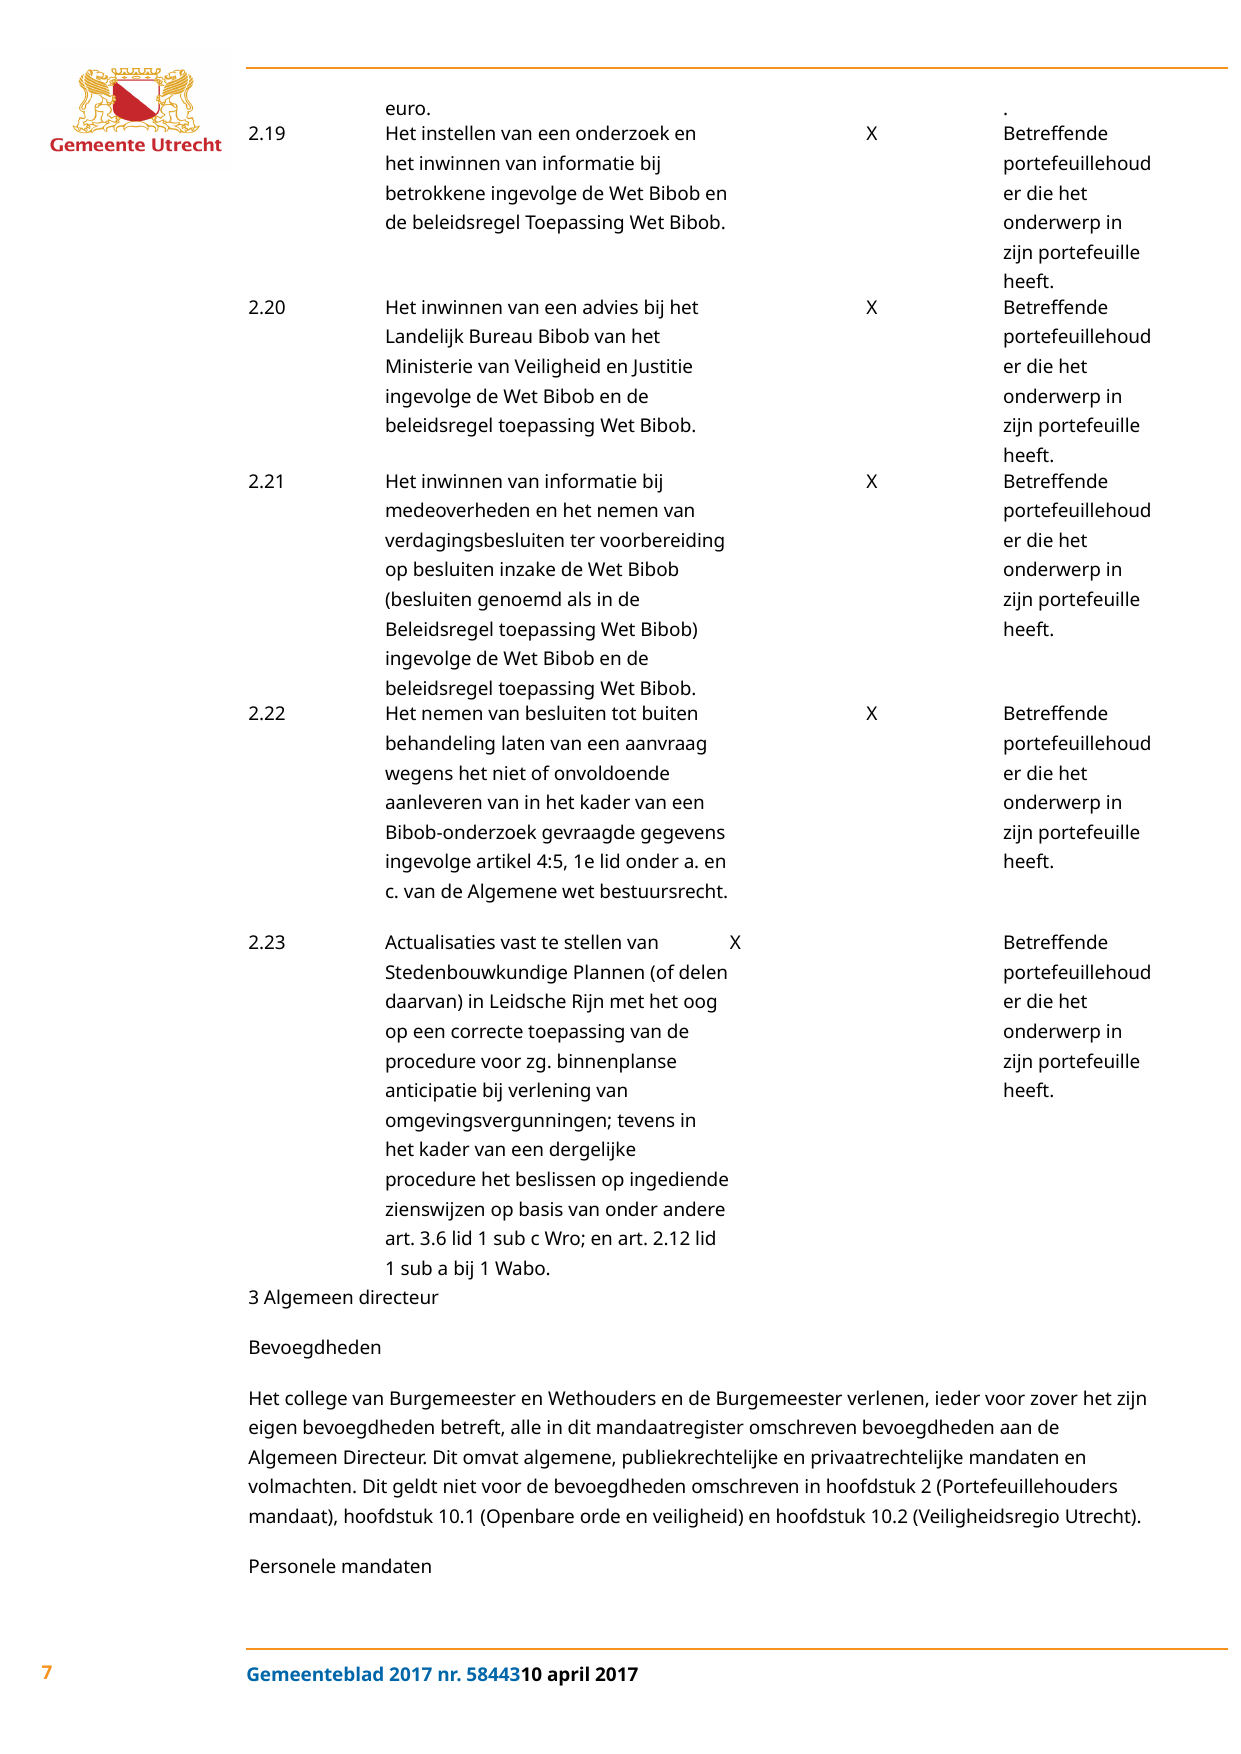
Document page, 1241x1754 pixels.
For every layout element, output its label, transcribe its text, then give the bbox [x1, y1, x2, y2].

table_cell Actualisaties vast te stellen van Stedenbouwkundige Plannen (of delen daarvan) in Leidsche Rijn met het oog op een correcte toepassing van de procedure voor zg. binnenplanse anticipatie bij verlening van omgevingsvergunningen; tevens in het kader van een dergelijke procedure het beslissen op ingediende zienswijzen op basis van onder andere art. 3.6 lid 1 sub c Wro; en art. 2.12 lid 1 sub a bij 1 Wabo. [385, 930, 729, 1281]
table_cell X [866, 701, 1003, 904]
picture [41, 47, 231, 172]
table_cell [866, 95, 1003, 121]
text Personele mandaten [248, 1553, 1152, 1579]
table_cell [730, 904, 866, 929]
table_cell [866, 904, 1003, 929]
table_cell [730, 95, 866, 121]
table_cell euro. [385, 95, 729, 121]
table_cell [730, 121, 866, 294]
table_cell Betreffende portefeuillehouder die het onderwerp in zijn portefeuille heeft. [1003, 294, 1152, 468]
table_cell Het inwinnen van een advies bij het Landelijk Bureau Bibob van het Ministerie van Veiligheid en Justitie ingevolge de Wet Bibob en de beleidsregel toepassing Wet Bibob. [385, 294, 729, 468]
table_cell X [866, 468, 1003, 701]
table_cell 2.21 [248, 468, 385, 701]
table_cell Het nemen van besluiten tot buiten behandeling laten van een aanvraag wegens het niet of onvoldoende aanleveren van in het kader van een Bibob-onderzoek gevraagde gegevens ingevolge artikel 4:5, 1e lid onder a. en c. van de Algemene wet bestuursrecht. [385, 701, 729, 904]
table_cell Het instellen van een onderzoek en het inwinnen van informatie bij betrokkene ingevolge de Wet Bibob en de beleidsregel Toepassing Wet Bibob. [385, 121, 729, 294]
table_cell [248, 95, 385, 121]
table_cell X [730, 930, 866, 1281]
table_cell Betreffende portefeuillehouder die het onderwerp in zijn portefeuille heeft. [1003, 468, 1152, 701]
table_cell X [866, 294, 1003, 468]
table_cell Betreffende portefeuillehouder die het onderwerp in zijn portefeuille heeft. [1003, 121, 1152, 294]
table_cell [730, 294, 866, 468]
table_cell 2.19 [248, 121, 385, 294]
table_cell [385, 904, 729, 929]
table_cell 2.20 [248, 294, 385, 468]
text 3 Algemeen directeur [248, 1284, 1152, 1310]
table_cell Het inwinnen van informatie bij medeoverheden en het nemen van verdagingsbesluiten ter voorbereiding op besluiten inzake de Wet Bibob (besluiten genoemd als in de Beleidsregel toepassing Wet Bibob) ingevolge de Wet Bibob en de beleidsregel toepassing Wet Bibob. [385, 468, 729, 701]
table_cell 2.22 [248, 701, 385, 904]
table_cell [248, 904, 385, 929]
table_cell [730, 468, 866, 701]
table_cell . [1003, 95, 1152, 121]
table_cell X [866, 121, 1003, 294]
table_cell [730, 701, 866, 904]
text Bevoegdheden [248, 1334, 1152, 1360]
table_cell Betreffende portefeuillehouder die het onderwerp in zijn portefeuille heeft. [1003, 701, 1152, 904]
table_cell [866, 930, 1003, 1281]
text Het college van Burgemeester en Wethouders en de Burgemeester verlenen, ieder voor zover het zijn eigen bevoegdheden betreft, alle in dit mandaatregister omschreven bevoegdheden aan de Algemeen Directeur. Dit omvat algemene, publiekrechtelijke en privaatrechtelijke mandaten en volmachten. Dit geldt niet voor de bevoegdheden omschreven in hoofdstuk 2 (Portefeuillehouders mandaat), hoofdstuk 10.1 (Openbare orde en veiligheid) en hoofdstuk 10.2 (Veiligheidsregio Utrecht). [248, 1385, 1152, 1529]
table_cell [1003, 904, 1152, 929]
table_cell 2.23 [248, 930, 385, 1281]
table_cell Betreffende portefeuillehouder die het onderwerp in zijn portefeuille heeft. [1003, 930, 1152, 1281]
